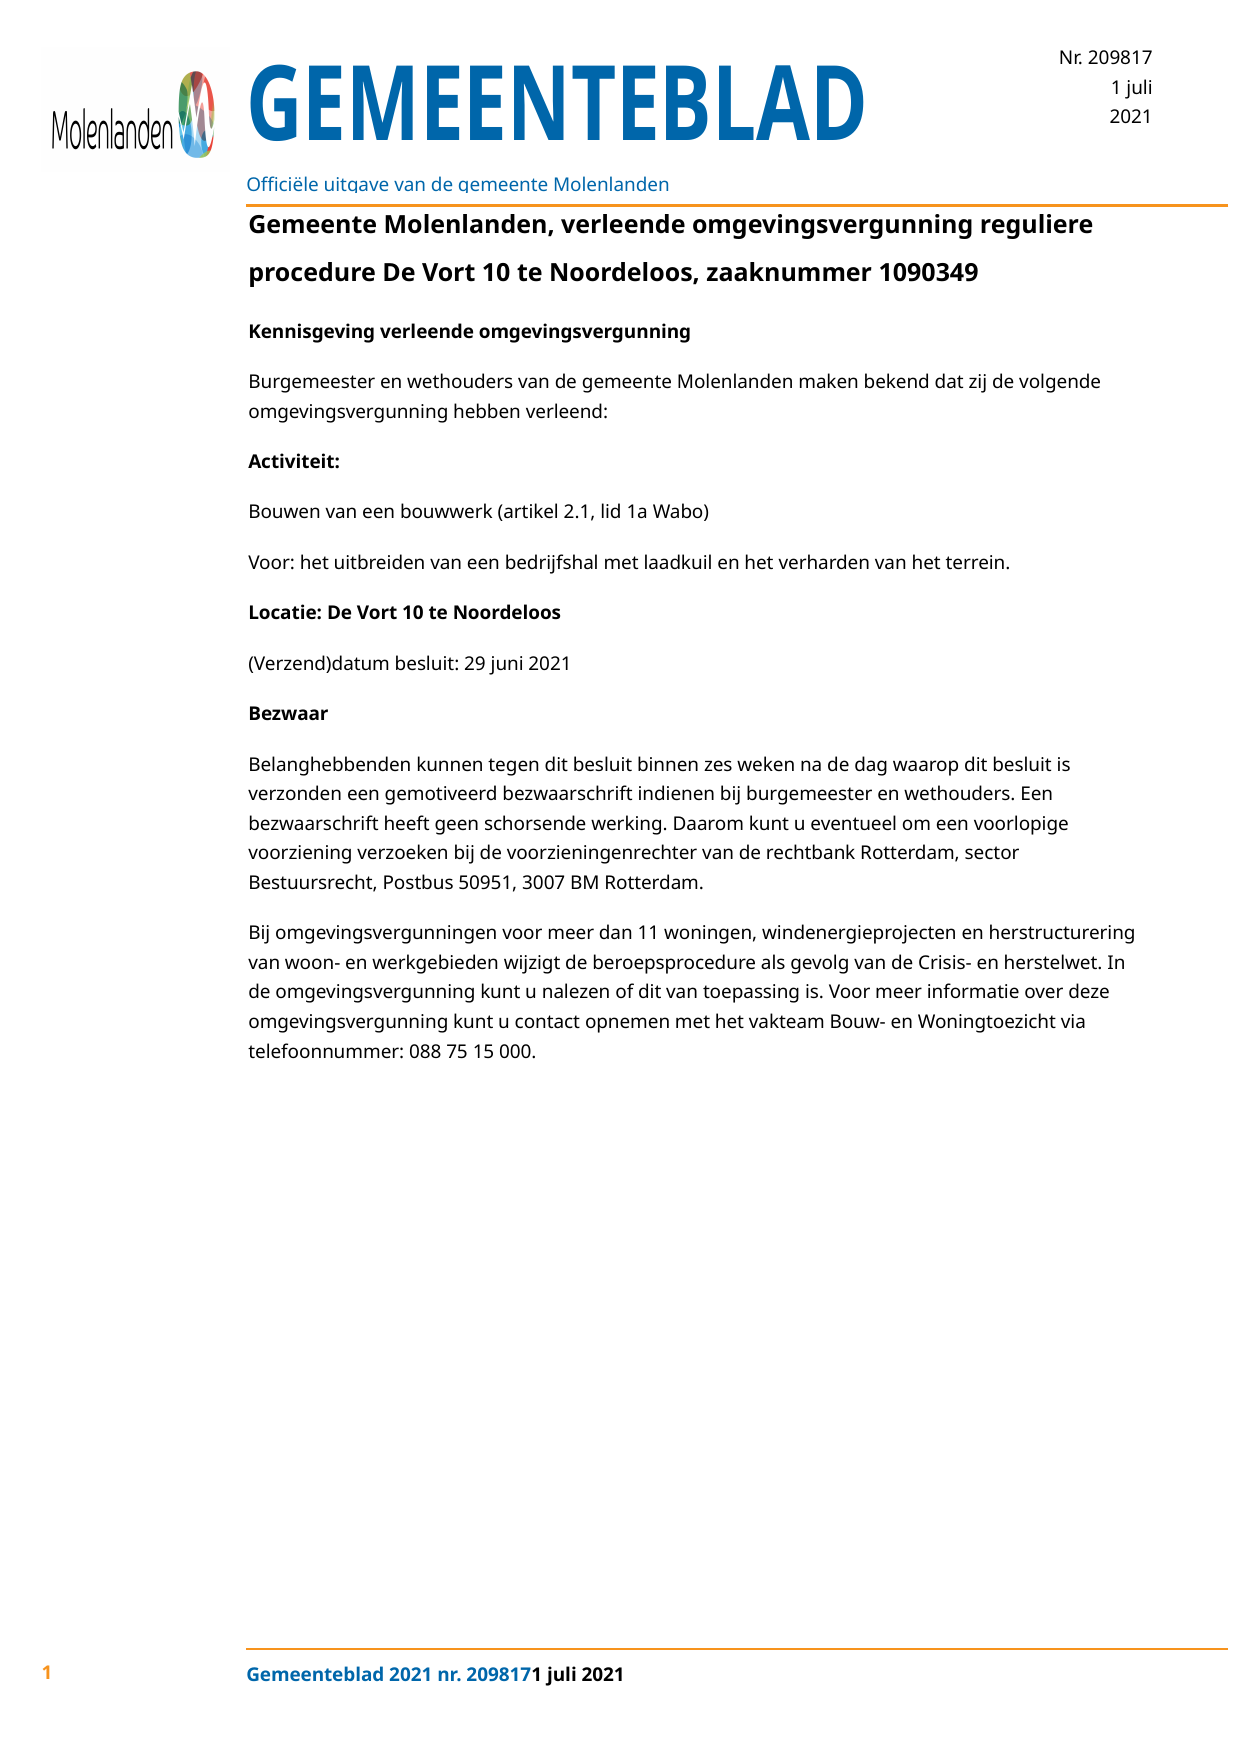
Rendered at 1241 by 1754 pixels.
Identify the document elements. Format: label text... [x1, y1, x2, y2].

text Gemeente Molenlanden, verleende omgevingsvergunning reguliere procedure De Vort 10 te Noordeloos, zaaknummer 1090349 [248, 207, 1152, 288]
text (Verzend)datum besluit: 29 juni 2021 [248, 650, 1152, 676]
text Kennisgeving verleende omgevingsvergunning [248, 318, 1152, 344]
text Bij omgevingsvergunningen voor meer dan 11 woningen, windenergieprojecten en herstructurering van woon- en werkgebieden wijzigt de beroepsprocedure als gevolg van de Crisis- en herstelwet. In de omgevingsvergunning kunt u nalezen of dit van toepassing is. Voor meer informatie over deze omgevingsvergunning kunt u contact opnemen met het vakteam Bouw- en Woningtoezicht via telefoonnummer: 088 75 15 000. [248, 919, 1152, 1064]
text Burgemeester en wethouders van de gemeente Molenlanden maken bekend dat zij de volgende omgevingsvergunning hebben verleend: [248, 368, 1152, 424]
text Belanghebbenden kunnen tegen dit besluit binnen zes weken na de dag waarop dit besluit is verzonden een gemotiveerd bezwaarschrift indienen bij burgemeester en wethouders. Een bezwaarschrift heeft geen schorsende werking. Daarom kunt u eventueel om een voorlopige voorziening verzoeken bij de voorzieningenrechter van de rechtbank Rotterdam, sector Bestuursrecht, Postbus 50951, 3007 BM Rotterdam. [248, 751, 1152, 895]
text Locatie: De Vort 10 te Noordeloos [248, 599, 1152, 625]
text Bouwen van een bouwwerk (artikel 2.1, lid 1a Wabo) [248, 499, 1152, 524]
text Bezwaar [248, 700, 1152, 726]
picture [41, 47, 231, 172]
text Activiteit: [248, 448, 1152, 474]
text Voor: het uitbreiden van een bedrijfshal met laadkuil en het verharden van het terrein. [248, 549, 1152, 575]
